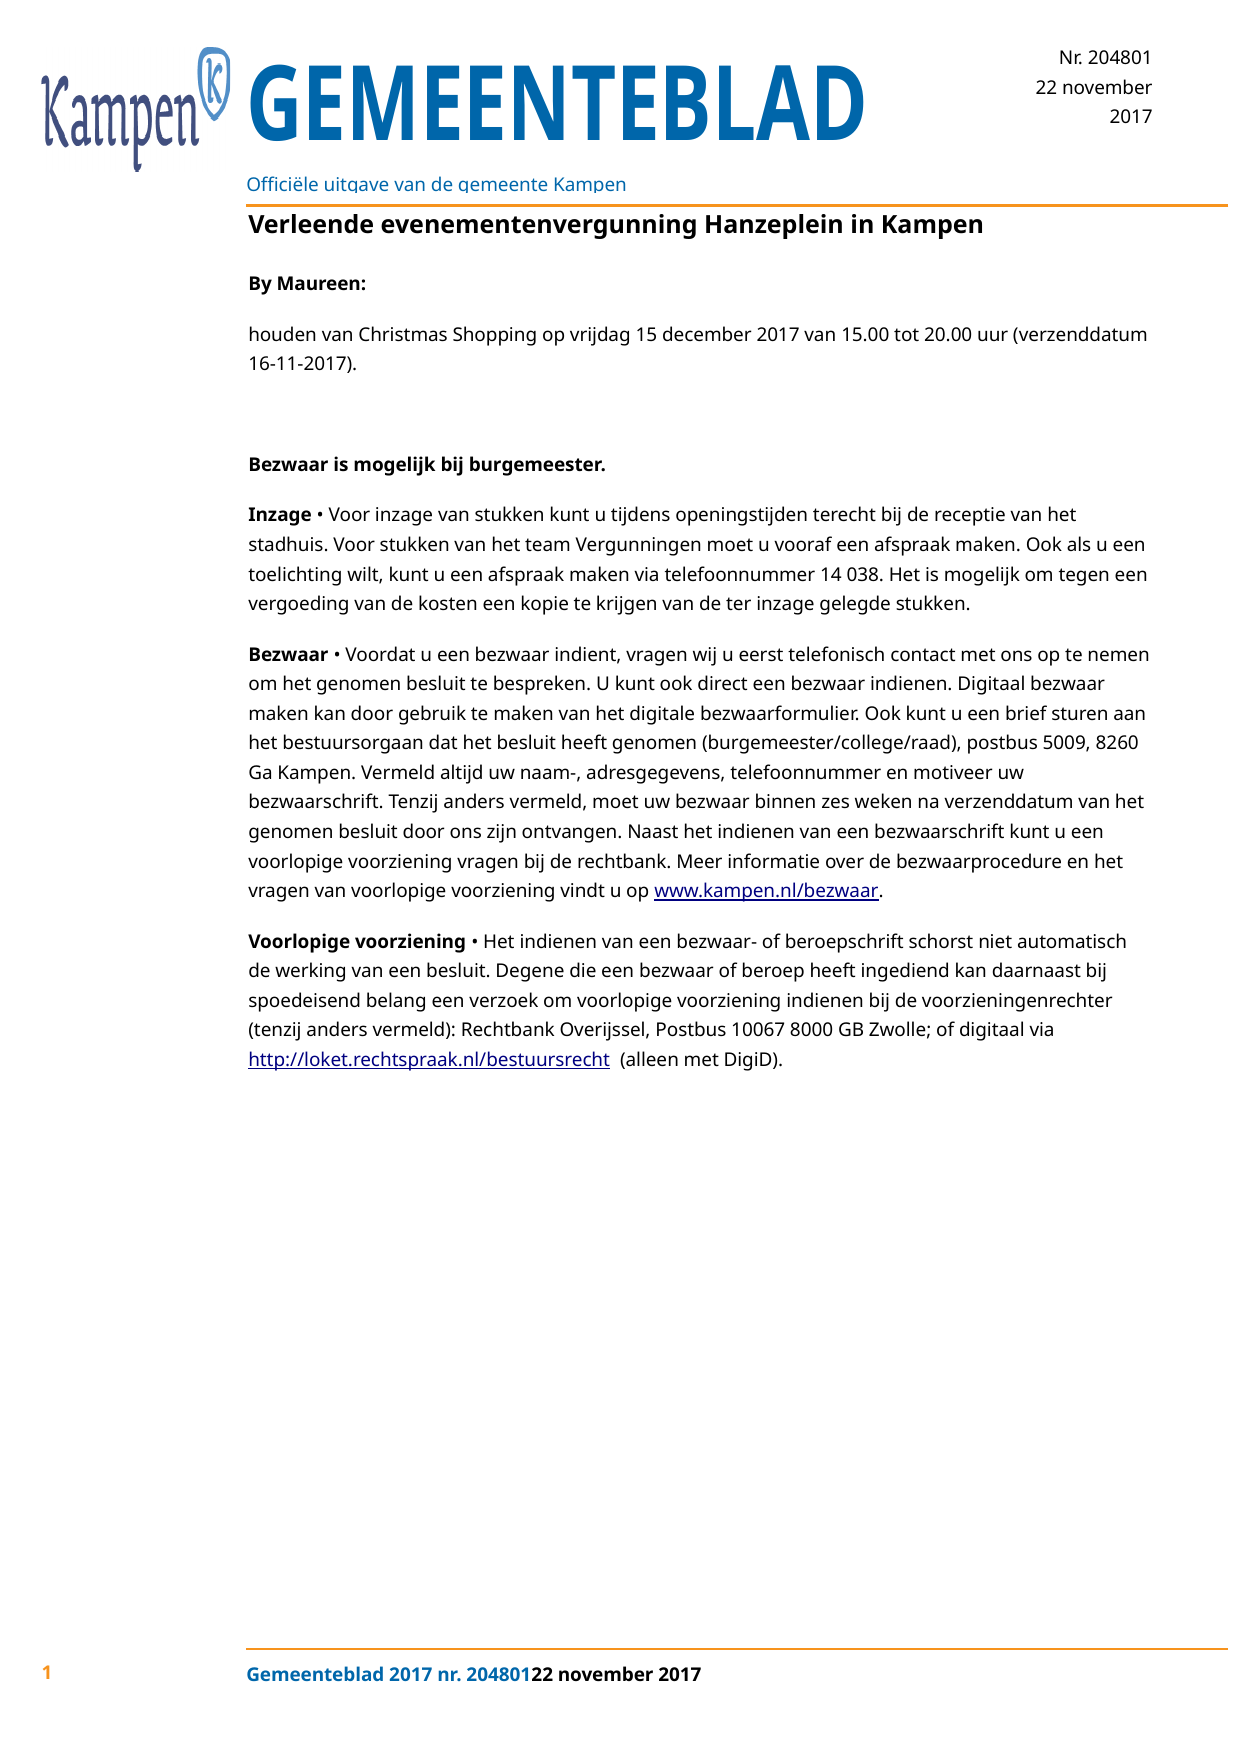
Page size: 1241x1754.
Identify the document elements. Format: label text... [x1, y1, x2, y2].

text Inzage • Voor inzage van stukken kunt u tijdens openingstijden terecht bij de receptie van het stadhuis. Voor stukken van het team Vergunningen moet u vooraf een afspraak maken. Ook als u een toelichting wilt, kunt u een afspraak maken via telefoonnummer 14 038. Het is mogelijk om tegen een vergoeding van de kosten een kopie te krijgen van de ter inzage gelegde stukken. [248, 502, 1152, 616]
text houden van Christmas Shopping op vrijdag 15 december 2017 van 15.00 tot 20.00 uur (verzenddatum 16-11-2017). [248, 321, 1152, 376]
text Voorlopige voorziening • Het indienen van een bezwaar- of beroepschrift schorst niet automatisch de werking van een besluit. Degene die een bezwaar of beroep heeft ingediend kan daarnaast bij spoedeisend belang een verzoek om voorlopige voorziening indienen bij de voorzieningenrechter (tenzij anders vermeld): Rechtbank Overijssel, Postbus 10067 8000 GB Zwolle; of digitaal via http://loket.rechtspraak.nl/bestuursrecht (alleen met DigiD). [248, 928, 1152, 1072]
text By Maureen: [248, 270, 1152, 296]
text Bezwaar • Voordat u een bezwaar indient, vragen wij u eerst telefonisch contact met ons op te nemen om het genomen besluit te bespreken. U kunt ook direct een bezwaar indienen. Digitaal bezwaar maken kan door gebruik te maken van het digitale bezwaarformulier. Ook kunt u een brief sturen aan het bestuursorgaan dat het besluit heeft genomen (burgemeester/college/raad), postbus 5009, 8260 Ga Kampen. Vermeld altijd uw naam-, adresgegevens, telefoonnummer en motiveer uw bezwaarschrift. Tenzij anders vermeld, moet uw bezwaar binnen zes weken na verzenddatum van het genomen besluit door ons zijn ontvangen. Naast het indienen van een bezwaarschrift kunt u een voorlopige voorziening vragen bij de rechtbank. Meer informatie over de bezwaarprocedure en het vragen van voorlopige voorziening vindt u op www.kampen.nl/bezwaar. [248, 641, 1152, 903]
text Verleende evenementenvergunning Hanzeplein in Kampen [248, 207, 1152, 241]
picture [41, 47, 231, 172]
text Bezwaar is mogelijk bij burgemeester. [248, 451, 1152, 477]
